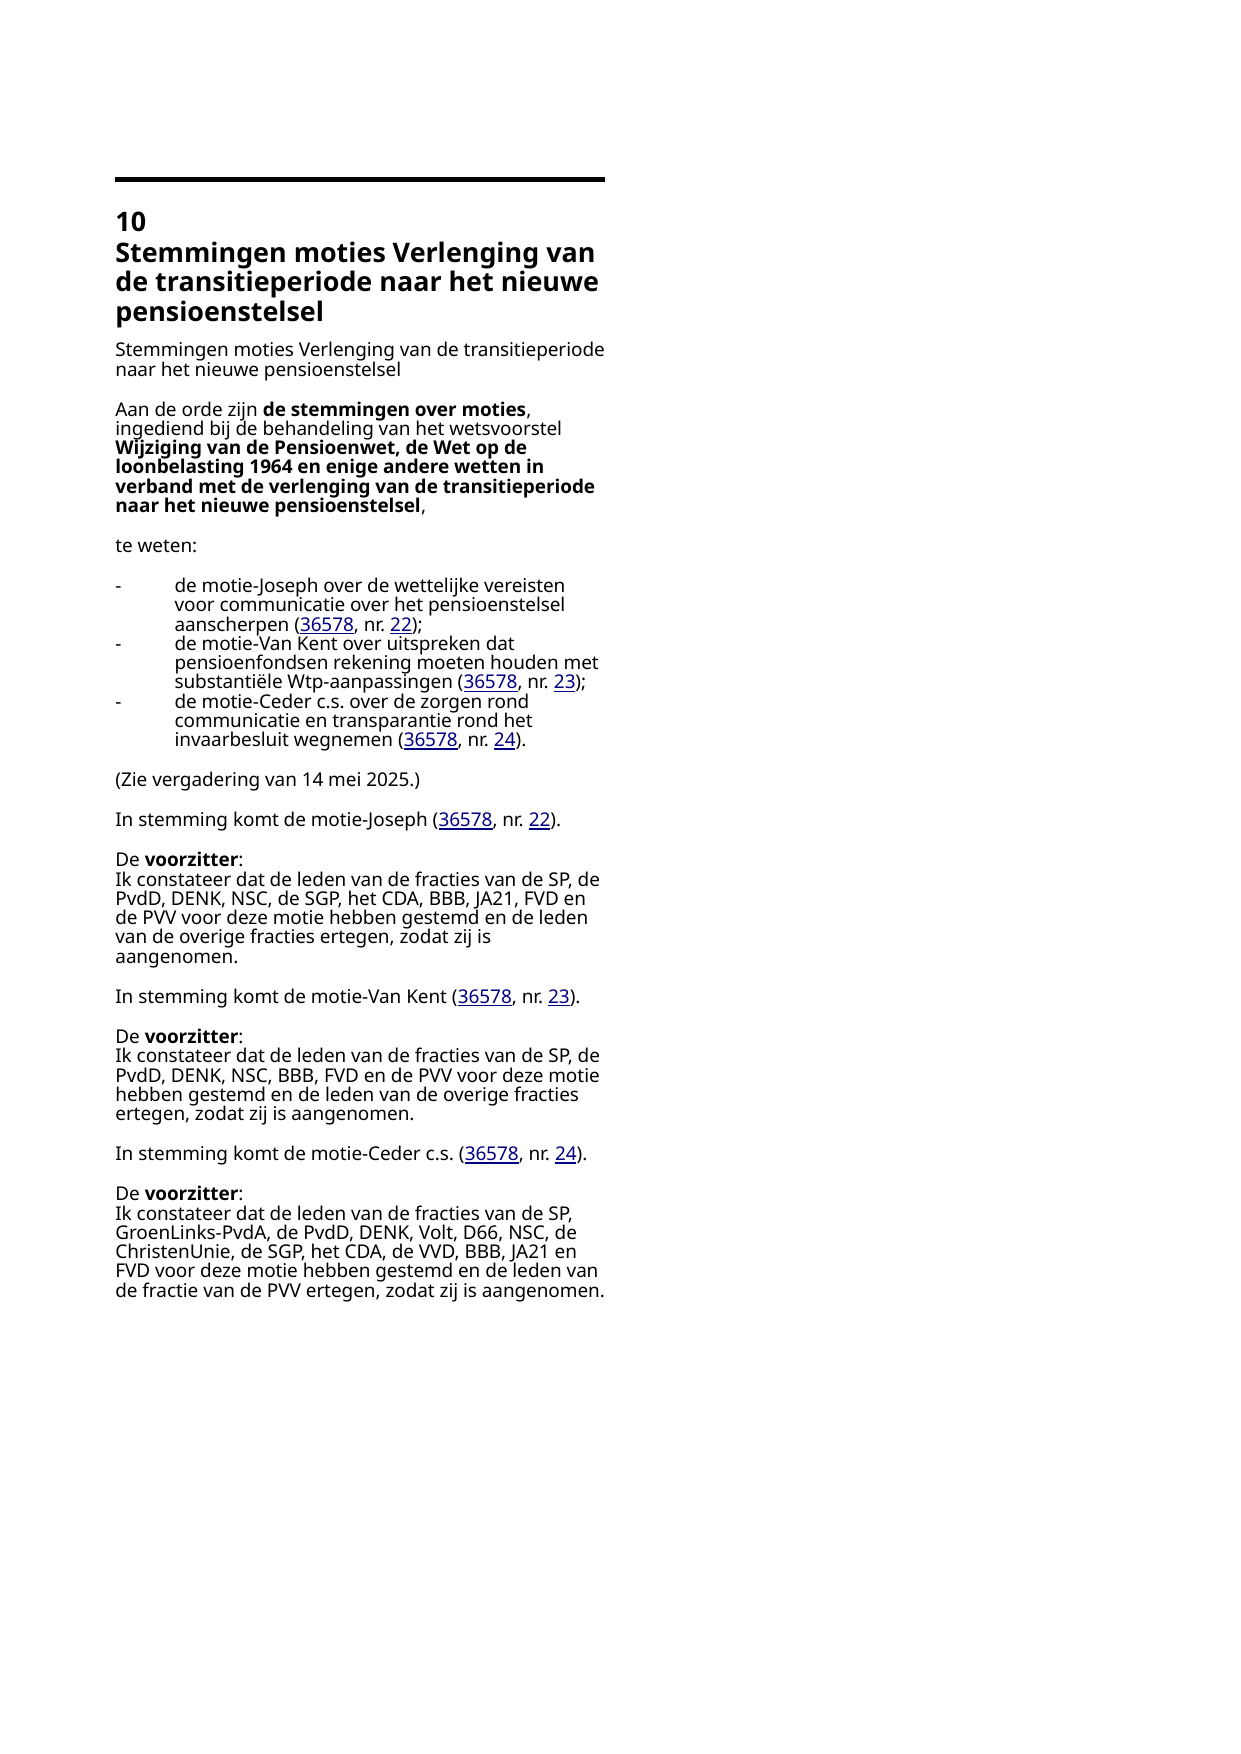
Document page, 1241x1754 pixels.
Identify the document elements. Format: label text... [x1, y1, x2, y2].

text Aan de orde zijn de stemmingen over moties, ingediend bij de behandeling van het wetsvoorstel Wijziging van de Pensioenwet, de Wet op de loonbelasting 1964 en enige andere wetten in verband met de verlenging van de transitieperiode naar het nieuwe pensioenstelsel, [115, 401, 605, 516]
text Ik constateer dat de leden van de fracties van de SP, de PvdD, DENK, NSC, BBB, FVD en de PVV voor deze motie hebben gestemd en de leden van de overige fracties ertegen, zodat zij is aangenomen. [115, 1047, 605, 1124]
list de motie-Joseph over de wettelijke vereisten voor communicatie over het pensioenstelsel aanscherpen (36578, nr. 22); [115, 577, 605, 635]
text Stemmingen moties Verlenging van de transitieperiode naar het nieuwe pensioenstelsel [115, 239, 605, 341]
text De voorzitter: [115, 851, 605, 871]
text Stemmingen moties Verlenging van de transitieperiode naar het nieuwe pensioenstelsel [115, 341, 605, 380]
text De voorzitter: [115, 1028, 605, 1047]
text Ik constateer dat de leden van de fracties van de SP, de PvdD, DENK, NSC, de SGP, het CDA, BBB, JA21, FVD en de PVV voor deze motie hebben gestemd en de leden van de overige fracties ertegen, zodat zij is aangenomen. [115, 871, 605, 967]
list de motie-Ceder c.s. over de zorgen rond communicatie en transparantie rond het invaarbesluit wegnemen (36578, nr. 24). [115, 693, 605, 751]
text 10 [115, 203, 605, 239]
text De voorzitter: [115, 1185, 605, 1204]
text In stemming komt de motie-Ceder c.s. (36578, nr. 24). [115, 1145, 605, 1164]
list de motie-Van Kent over uitspreken dat pensioenfondsen rekening moeten houden met substantiële Wtp-aanpassingen (36578, nr. 23); [115, 635, 605, 693]
text Ik constateer dat de leden van de fracties van de SP, GroenLinks-PvdA, de PvdD, DENK, Volt, D66, NSC, de ChristenUnie, de SGP, het CDA, de VVD, BBB, JA21 en FVD voor deze motie hebben gestemd en de leden van de fractie van de PVV ertegen, zodat zij is aangenomen. [115, 1204, 605, 1301]
text In stemming komt de motie-Van Kent (36578, nr. 23). [115, 988, 605, 1007]
text (Zie vergadering van 14 mei 2025.) [115, 771, 605, 791]
text In stemming komt de motie-Joseph (36578, nr. 22). [115, 811, 605, 831]
text te weten: [115, 537, 605, 556]
